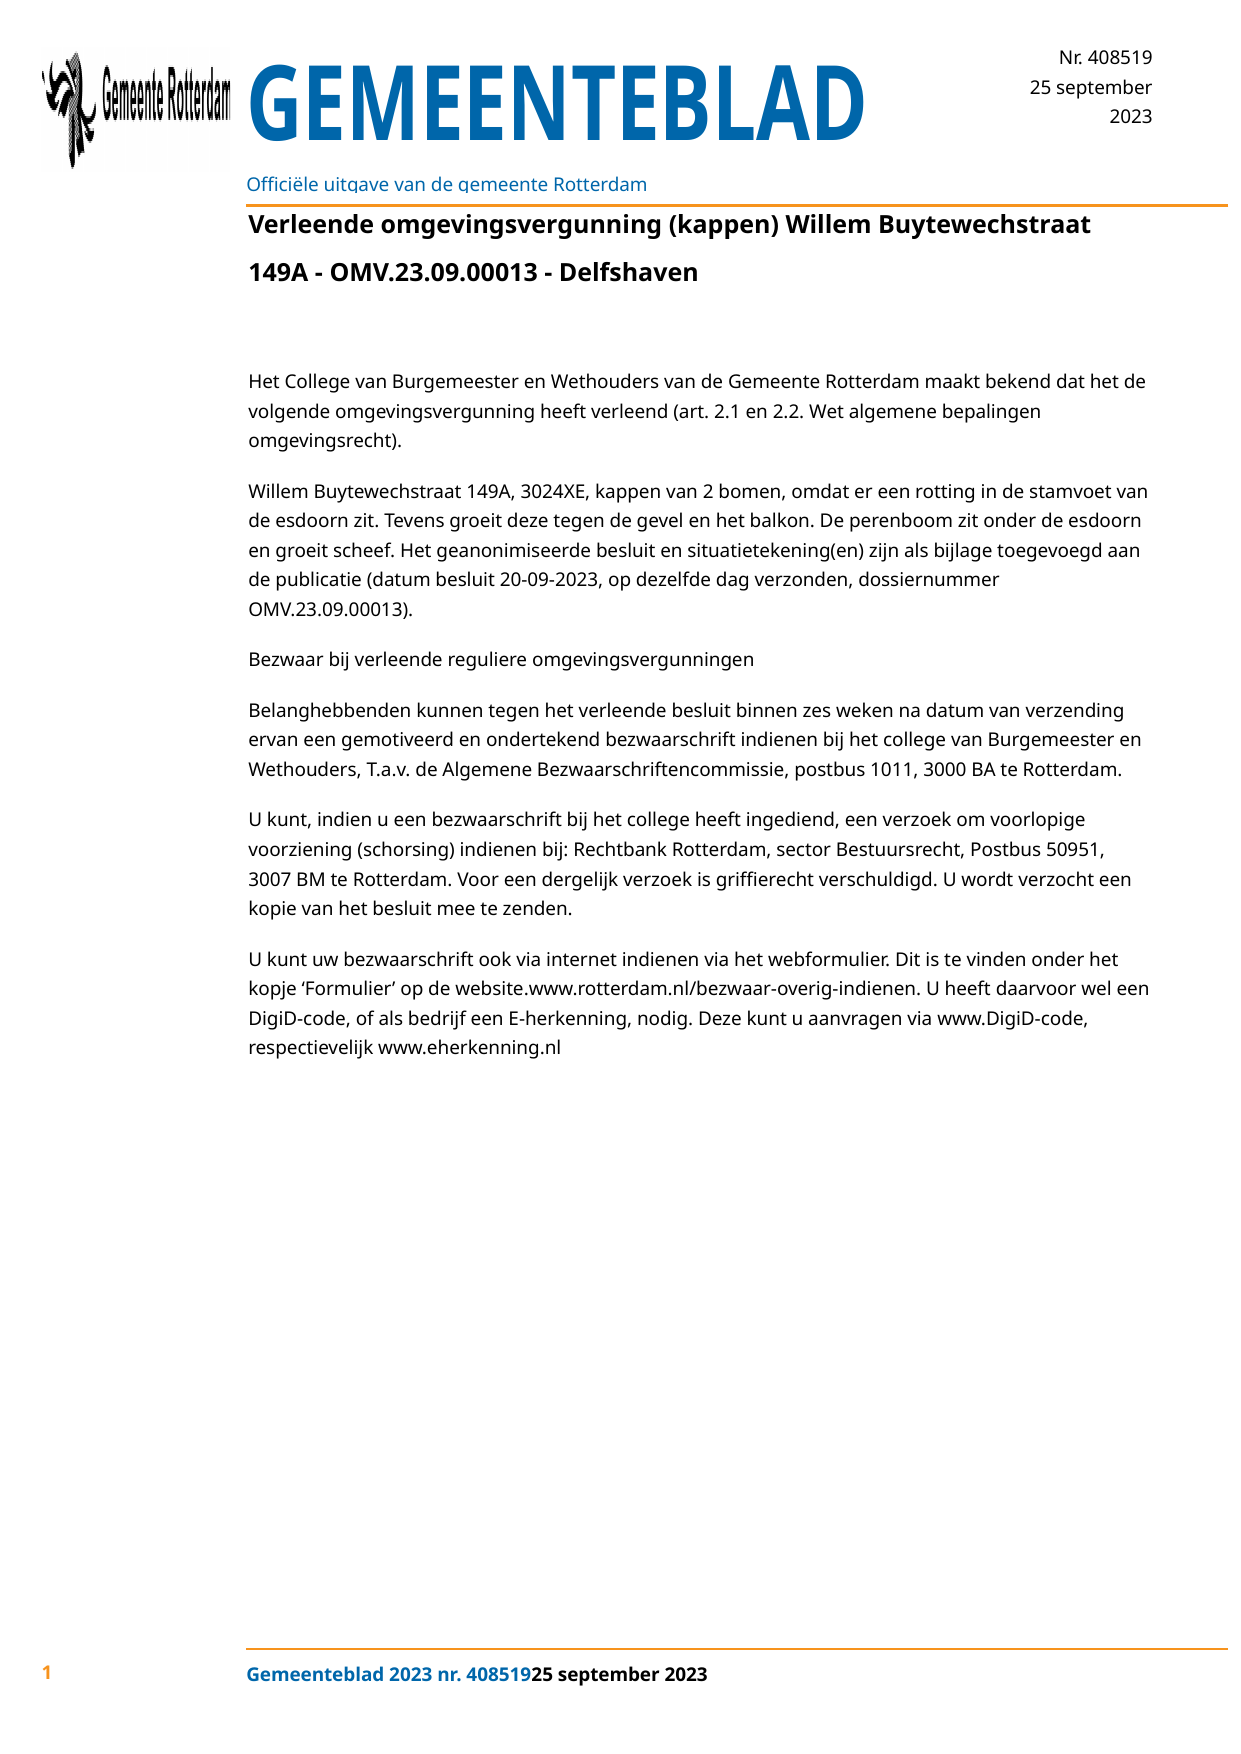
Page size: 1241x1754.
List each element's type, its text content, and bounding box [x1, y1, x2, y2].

text U kunt, indien u een bezwaarschrift bij het college heeft ingediend, een verzoek om voorlopige voorziening (schorsing) indienen bij: Rechtbank Rotterdam, sector Bestuursrecht, Postbus 50951, 3007 BM te Rotterdam. Voor een dergelijk verzoek is griffierecht verschuldigd. U wordt verzocht een kopie van het besluit mee te zenden. [248, 807, 1152, 921]
picture [41, 47, 231, 172]
text Bezwaar bij verleende reguliere omgevingsvergunningen [248, 647, 1152, 672]
text Willem Buytewechstraat 149A, 3024XE, kappen van 2 bomen, omdat er een rotting in de stamvoet van de esdoorn zit. Tevens groeit deze tegen de gevel en het balkon. De perenboom zit onder de esdoorn en groeit scheef. Het geanonimiseerde besluit en situatietekening(en) zijn als bijlage toegevoegd aan de publicatie (datum besluit 20-09-2023, op dezelfde dag verzonden, dossiernummer OMV.23.09.00013). [248, 478, 1152, 622]
text U kunt uw bezwaarschrift ook via internet indienen via het webformulier. Dit is te vinden onder het kopje ‘Formulier’ op de website.www.rotterdam.nl/bezwaar-overig-indienen. U heeft daarvoor wel een DigiD-code, of als bedrijf een E-herkenning, nodig. Deze kunt u aanvragen via www.DigiD-code, respectievelijk www.eherkenning.nl [248, 946, 1152, 1060]
text Belanghebbenden kunnen tegen het verleende besluit binnen zes weken na datum van verzending ervan een gemotiveerd en ondertekend bezwaarschrift indienen bij het college van Burgemeester en Wethouders, T.a.v. de Algemene Bezwaarschriftencommissie, postbus 1011, 3000 BA te Rotterdam. [248, 697, 1152, 782]
text Verleende omgevingsvergunning (kappen) Willem Buytewechstraat 149A - OMV.23.09.00013 - Delfshaven [248, 207, 1152, 288]
text Het College van Burgemeester en Wethouders van de Gemeente Rotterdam maakt bekend dat het de volgende omgevingsvergunning heeft verleend (art. 2.1 en 2.2. Wet algemene bepalingen omgevingsrecht). [248, 368, 1152, 453]
